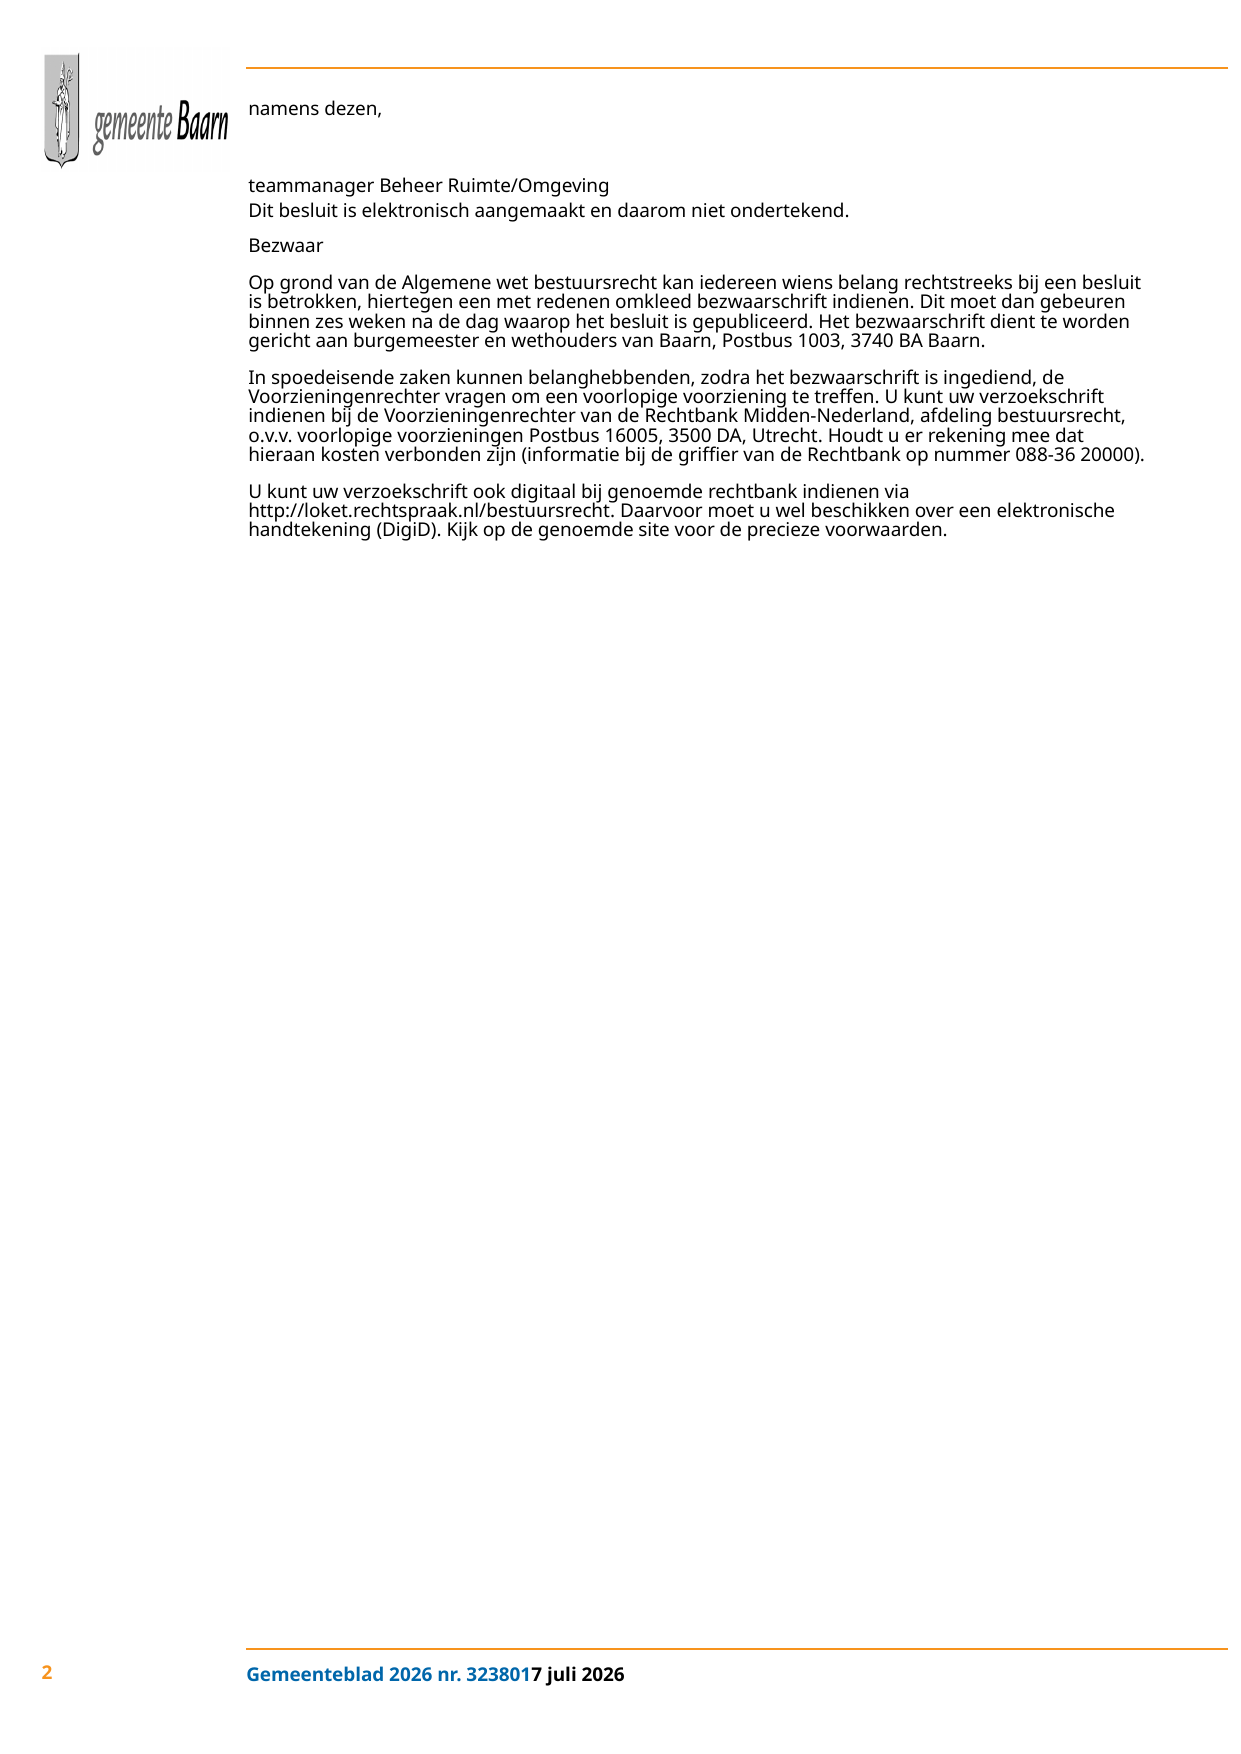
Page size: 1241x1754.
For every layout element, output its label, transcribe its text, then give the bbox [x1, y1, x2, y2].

text namens dezen, [248, 95, 1152, 121]
text In spoedeisende zaken kunnen belanghebbenden, zodra het bezwaarschrift is ingediend, de Voorzieningenrechter vragen om een voorlopige voorziening te treffen. U kunt uw verzoekschrift indienen bij de Voorzieningenrechter van de Rechtbank Midden-Nederland, afdeling bestuursrecht, o.v.v. voorlopige voorzieningen Postbus 16005, 3500 DA, Utrecht. Houdt u er rekening mee dat hieraan kosten verbonden zijn (informatie bij de griffier van de Rechtbank op nummer 088-36 20000). [248, 369, 1152, 465]
picture [41, 47, 231, 172]
text teammanager Beheer Ruimte/Omgeving [248, 172, 1152, 198]
text Op grond van de Algemene wet bestuursrecht kan iedereen wiens belang rechtstreeks bij een besluit is betrokken, hiertegen een met redenen omkleed bezwaarschrift indienen. Dit moet dan gebeuren binnen zes weken na de dag waarop het besluit is gepubliceerd. Het bezwaarschrift dient te worden gericht aan burgemeester en wethouders van Baarn, Postbus 1003, 3740 BA Baarn. [248, 274, 1152, 351]
text Dit besluit is elektronisch aangemaakt en daarom niet ondertekend. [248, 198, 1152, 223]
text U kunt uw verzoekschrift ook digitaal bij genoemde rechtbank indienen via http://loket.rechtspraak.nl/bestuursrecht. Daarvoor moet u wel beschikken over een elektronische handtekening (DigiD). Kijk op de genoemde site voor de precieze voorwaarden. [248, 483, 1152, 541]
text Bezwaar [248, 237, 1152, 256]
